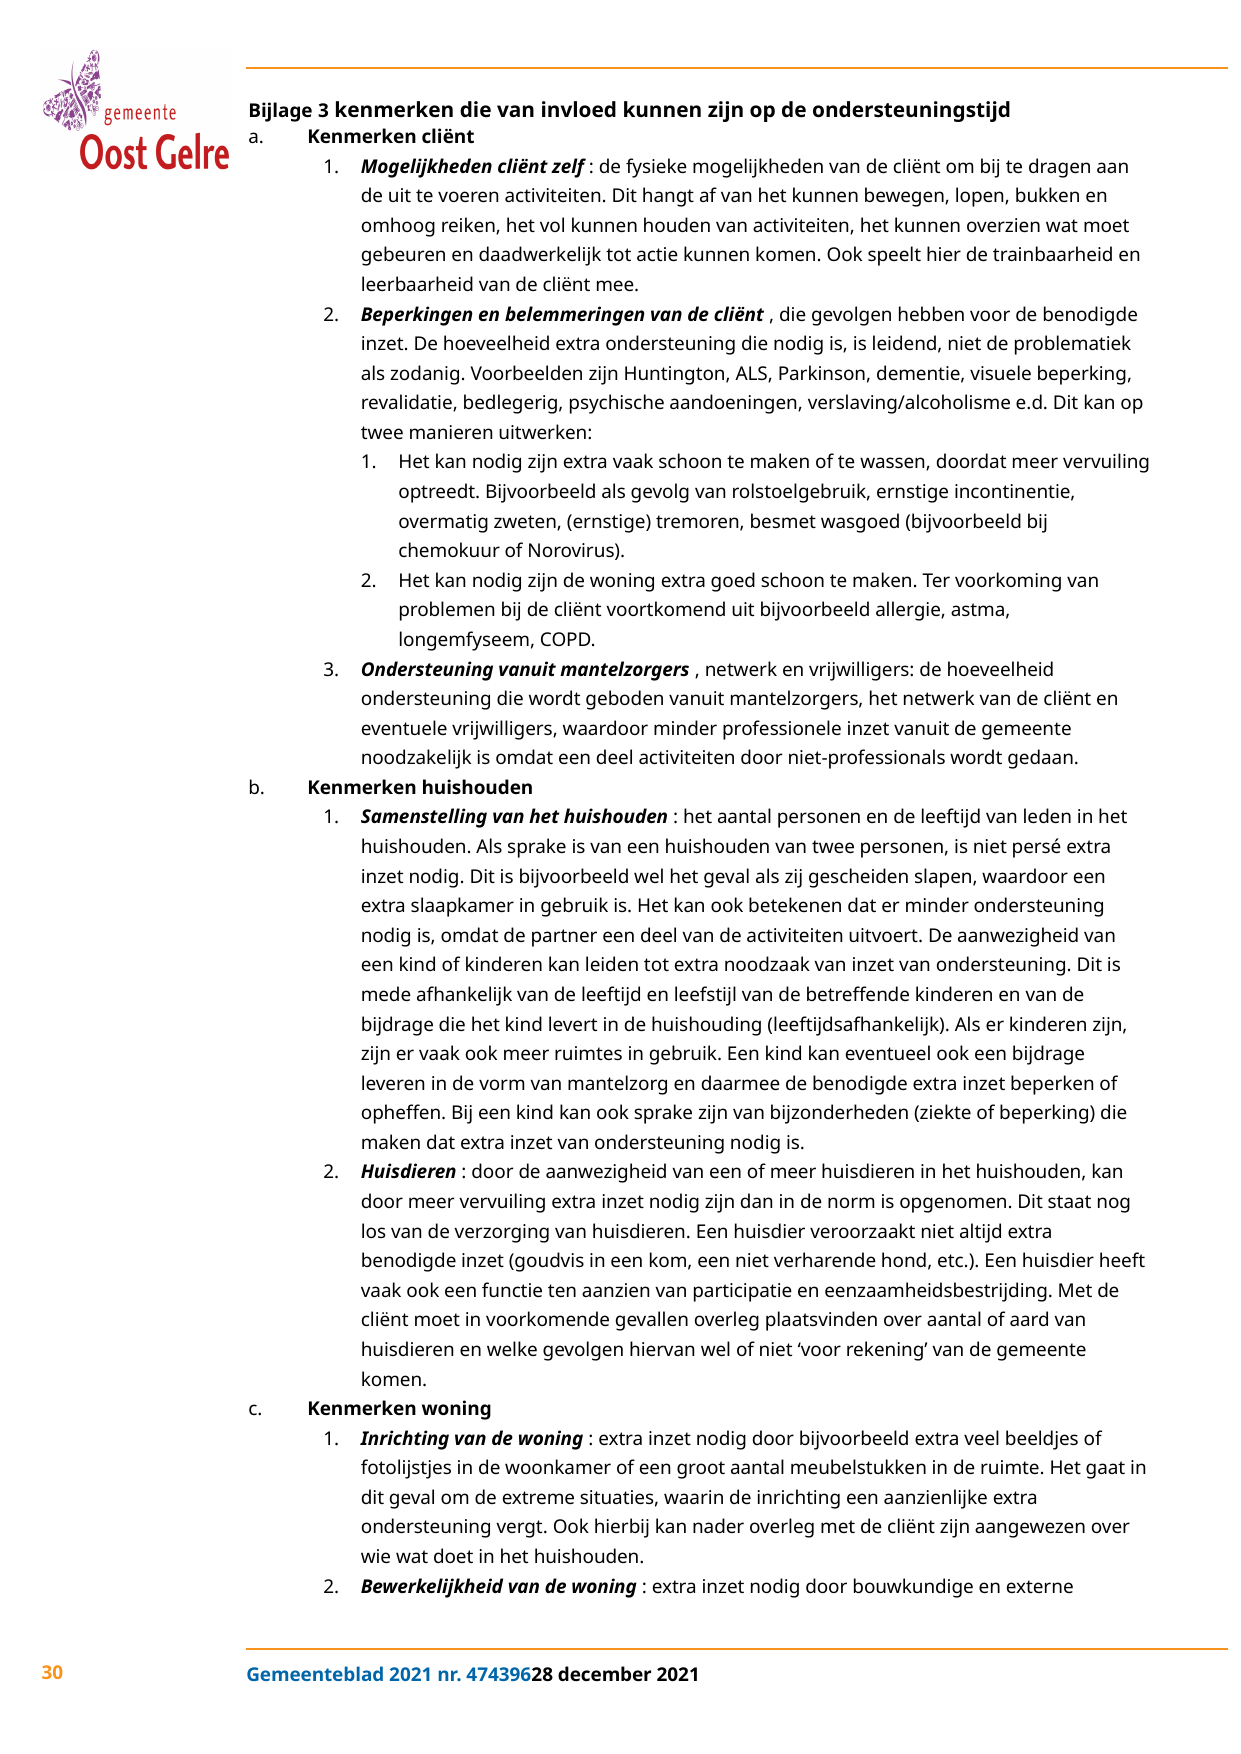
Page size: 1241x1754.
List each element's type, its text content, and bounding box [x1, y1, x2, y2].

list Ondersteuning vanuit mantelzorgers , netwerk en vrijwilligers: de hoeveelheid ondersteuning die wordt geboden vanuit mantelzorgers, het netwerk van de cliënt en eventuele vrijwilligers, waardoor minder professionele inzet vanuit de gemeente noodzakelijk is omdat een deel activiteiten door niet-professionals wordt gedaan. [323, 656, 1152, 770]
list Bewerkelijkheid van de woning : extra inzet nodig door bouwkundige en externe [323, 1573, 1152, 1599]
list Het kan nodig zijn de woning extra goed schoon te maken. Ter voorkoming van problemen bij de cliënt voortkomend uit bijvoorbeeld allergie, astma, longemfyseem, COPD. [361, 567, 1152, 652]
list Mogelijkheden cliënt zelf : de fysieke mogelijkheden van de cliënt om bij te dragen aan de uit te voeren activiteiten. Dit hangt af van het kunnen bewegen, lopen, bukken en omhoog reiken, het vol kunnen houden van activiteiten, het kunnen overzien wat moet gebeuren en daadwerkelijk tot actie kunnen komen. Ook speelt hier de trainbaarheid en leerbaarheid van de cliënt mee. [323, 153, 1152, 297]
text Bijlage 3 kenmerken die van invloed kunnen zijn op de ondersteuningstijd [248, 95, 1152, 123]
list Inrichting van de woning : extra inzet nodig door bijvoorbeeld extra veel beeldjes of fotolijstjes in de woonkamer of een groot aantal meubelstukken in de ruimte. Het gaat in dit geval om de extreme situaties, waarin de inrichting een aanzienlijke extra ondersteuning vergt. Ook hierbij kan nader overleg met de cliënt zijn aangewezen over wie wat doet in het huishouden. [323, 1425, 1152, 1569]
list Kenmerken woning [248, 1395, 1152, 1421]
list Samenstelling van het huishouden : het aantal personen en de leeftijd van leden in het huishouden. Als sprake is van een huishouden van twee personen, is niet persé extra inzet nodig. Dit is bijvoorbeeld wel het geval als zij gescheiden slapen, waardoor een extra slaapkamer in gebruik is. Het kan ook betekenen dat er minder ondersteuning nodig is, omdat de partner een deel van de activiteiten uitvoert. De aanwezigheid van een kind of kinderen kan leiden tot extra noodzaak van inzet van ondersteuning. Dit is mede afhankelijk van de leeftijd en leefstijl van de betreffende kinderen en van de bijdrage die het kind levert in de huishouding (leeftijdsafhankelijk). Als er kinderen zijn, zijn er vaak ook meer ruimtes in gebruik. Een kind kan eventueel ook een bijdrage leveren in de vorm van mantelzorg en daarmee de benodigde extra inzet beperken of opheffen. Bij een kind kan ook sprake zijn van bijzonderheden (ziekte of beperking) die maken dat extra inzet van ondersteuning nodig is. [323, 804, 1152, 1155]
list Het kan nodig zijn extra vaak schoon te maken of te wassen, doordat meer vervuiling optreedt. Bijvoorbeeld als gevolg van rolstoelgebruik, ernstige incontinentie, overmatig zweten, (ernstige) tremoren, besmet wasgoed (bijvoorbeeld bij chemokuur of Norovirus). [361, 449, 1152, 563]
picture [41, 47, 231, 172]
list Kenmerken huishouden [248, 774, 1152, 800]
list Kenmerken cliënt [248, 123, 1152, 149]
list Huisdieren : door de aanwezigheid van een of meer huisdieren in het huishouden, kan door meer vervuiling extra inzet nodig zijn dan in de norm is opgenomen. Dit staat nog los van de verzorging van huisdieren. Een huisdier veroorzaakt niet altijd extra benodigde inzet (goudvis in een kom, een niet verharende hond, etc.). Een huisdier heeft vaak ook een functie ten aanzien van participatie en eenzaamheidsbestrijding. Met de cliënt moet in voorkomende gevallen overleg plaatsvinden over aantal of aard van huisdieren en welke gevolgen hiervan wel of niet ‘voor rekening’ van de gemeente komen. [323, 1159, 1152, 1392]
list Beperkingen en belemmeringen van de cliënt , die gevolgen hebben voor de benodigde inzet. De hoeveelheid extra ondersteuning die nodig is, is leidend, niet de problematiek als zodanig. Voorbeelden zijn Huntington, ALS, Parkinson, dementie, visuele beperking, revalidatie, bedlegerig, psychische aandoeningen, verslaving/alcoholisme e.d. Dit kan op twee manieren uitwerken: [323, 301, 1152, 445]
